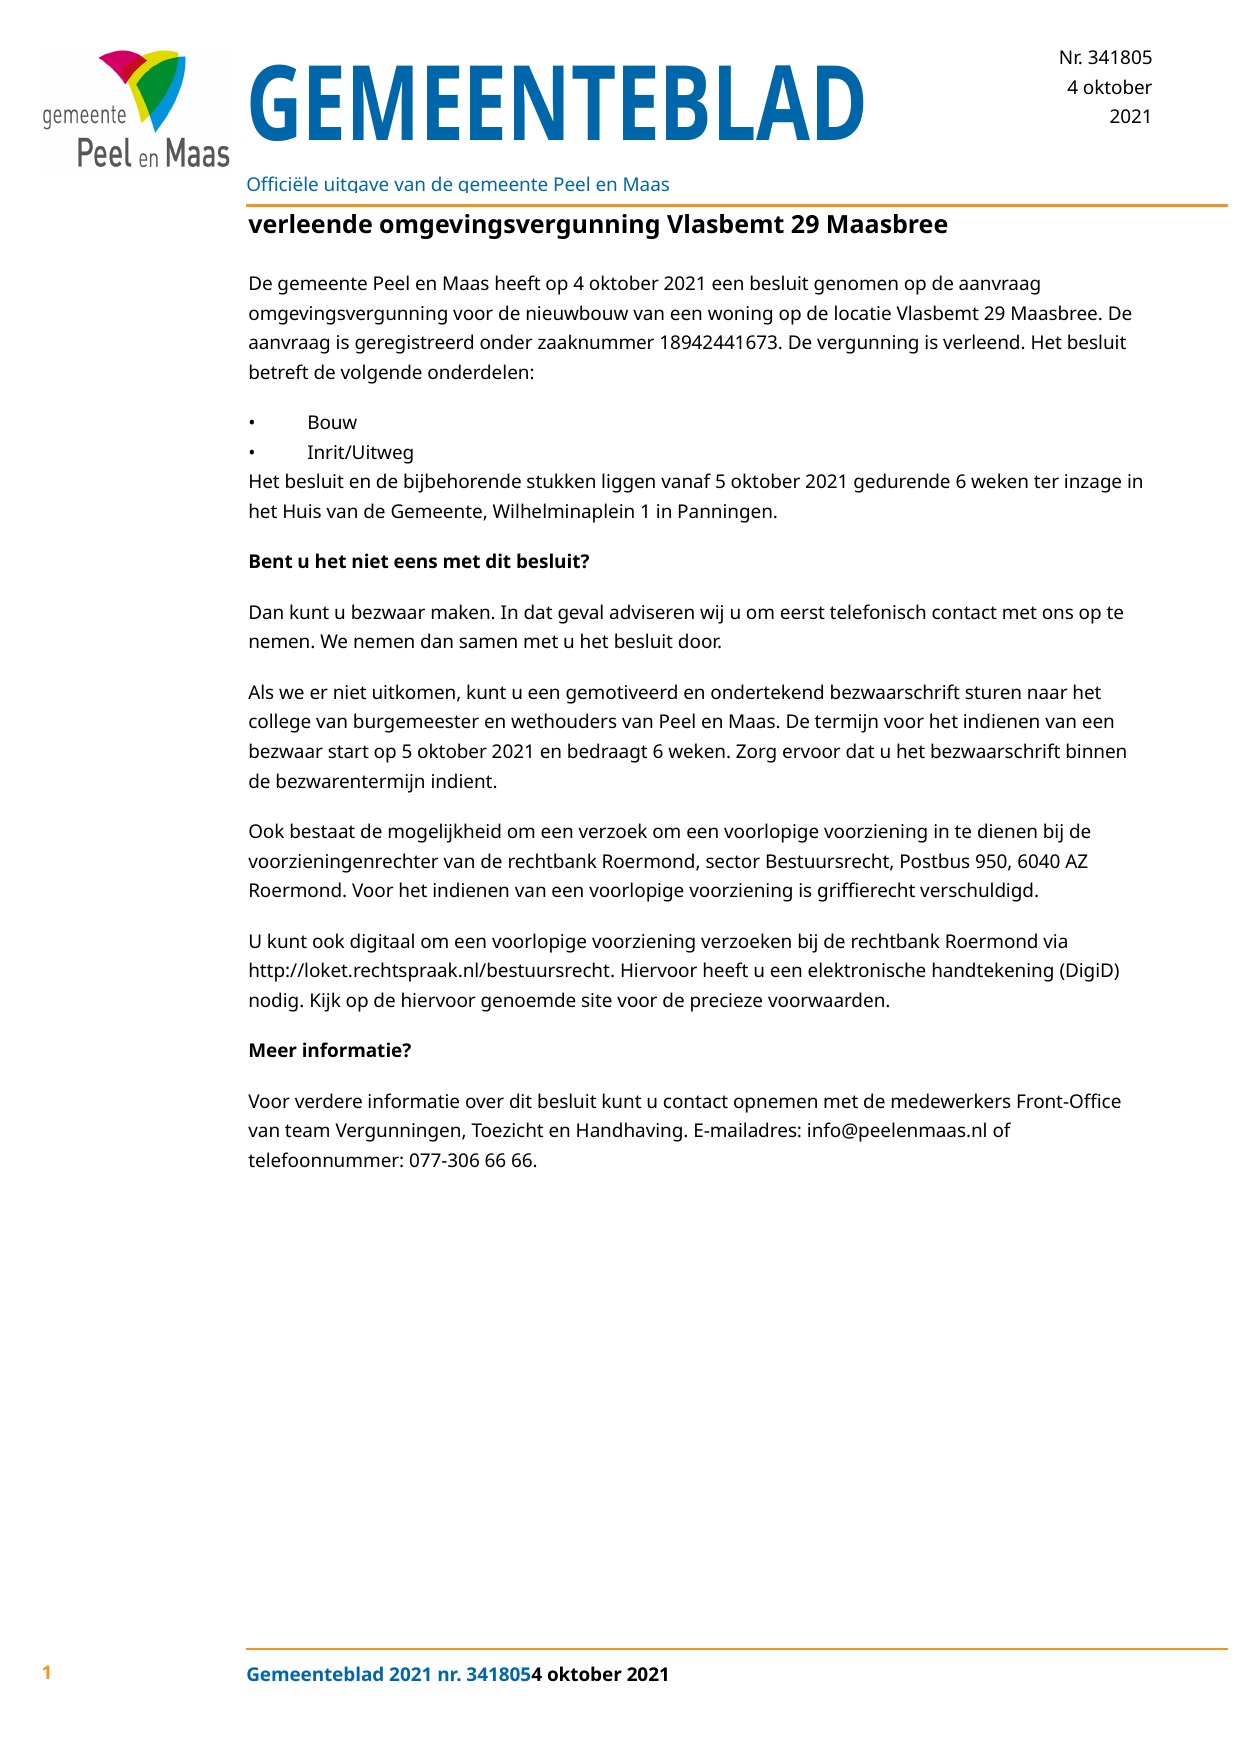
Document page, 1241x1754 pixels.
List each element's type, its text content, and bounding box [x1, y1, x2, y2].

text Ook bestaat de mogelijkheid om een verzoek om een voorlopige voorziening in te dienen bij de voorzieningenrechter van de rechtbank Roermond, sector Bestuursrecht, Postbus 950, 6040 AZ Roermond. Voor het indienen van een voorlopige voorziening is griffierecht verschuldigd. [248, 818, 1152, 903]
text verleende omgevingsvergunning Vlasbemt 29 Maasbree [248, 207, 1152, 241]
text U kunt ook digitaal om een voorlopige voorziening verzoeken bij de rechtbank Roermond via http://loket.rechtspraak.nl/bestuursrecht. Hiervoor heeft u een elektronische handtekening (DigiD) nodig. Kijk op de hiervoor genoemde site voor de precieze voorwaarden. [248, 928, 1152, 1013]
text Voor verdere informatie over dit besluit kunt u contact opnemen met de medewerkers Front-Office van team Vergunningen, Toezicht en Handhaving. E-mailadres: info@peelenmaas.nl of telefoonnummer: 077-306 66 66. [248, 1088, 1152, 1173]
list Inrit/Uitweg [248, 439, 1152, 465]
text Het besluit en de bijbehorende stukken liggen vanaf 5 oktober 2021 gedurende 6 weken ter inzage in het Huis van de Gemeente, Wilhelminaplein 1 in Panningen. [248, 469, 1152, 524]
list Bouw [248, 409, 1152, 435]
text Dan kunt u bezwaar maken. In dat geval adviseren wij u om eerst telefonisch contact met ons op te nemen. We nemen dan samen met u het besluit door. [248, 599, 1152, 654]
text De gemeente Peel en Maas heeft op 4 oktober 2021 een besluit genomen op de aanvraag omgevingsvergunning voor de nieuwbouw van een woning op de locatie Vlasbemt 29 Maasbree. De aanvraag is geregistreerd onder zaaknummer 18942441673. De vergunning is verleend. Het besluit betreft de volgende onderdelen: [248, 270, 1152, 385]
text Meer informatie? [248, 1037, 1152, 1063]
text Bent u het niet eens met dit besluit? [248, 549, 1152, 574]
picture [41, 47, 231, 172]
text Als we er niet uitkomen, kunt u een gemotiveerd en ondertekend bezwaarschrift sturen naar het college van burgemeester en wethouders van Peel en Maas. De termijn voor het indienen van een bezwaar start op 5 oktober 2021 en bedraagt 6 weken. Zorg ervoor dat u het bezwaarschrift binnen de bezwarentermijn indient. [248, 679, 1152, 793]
